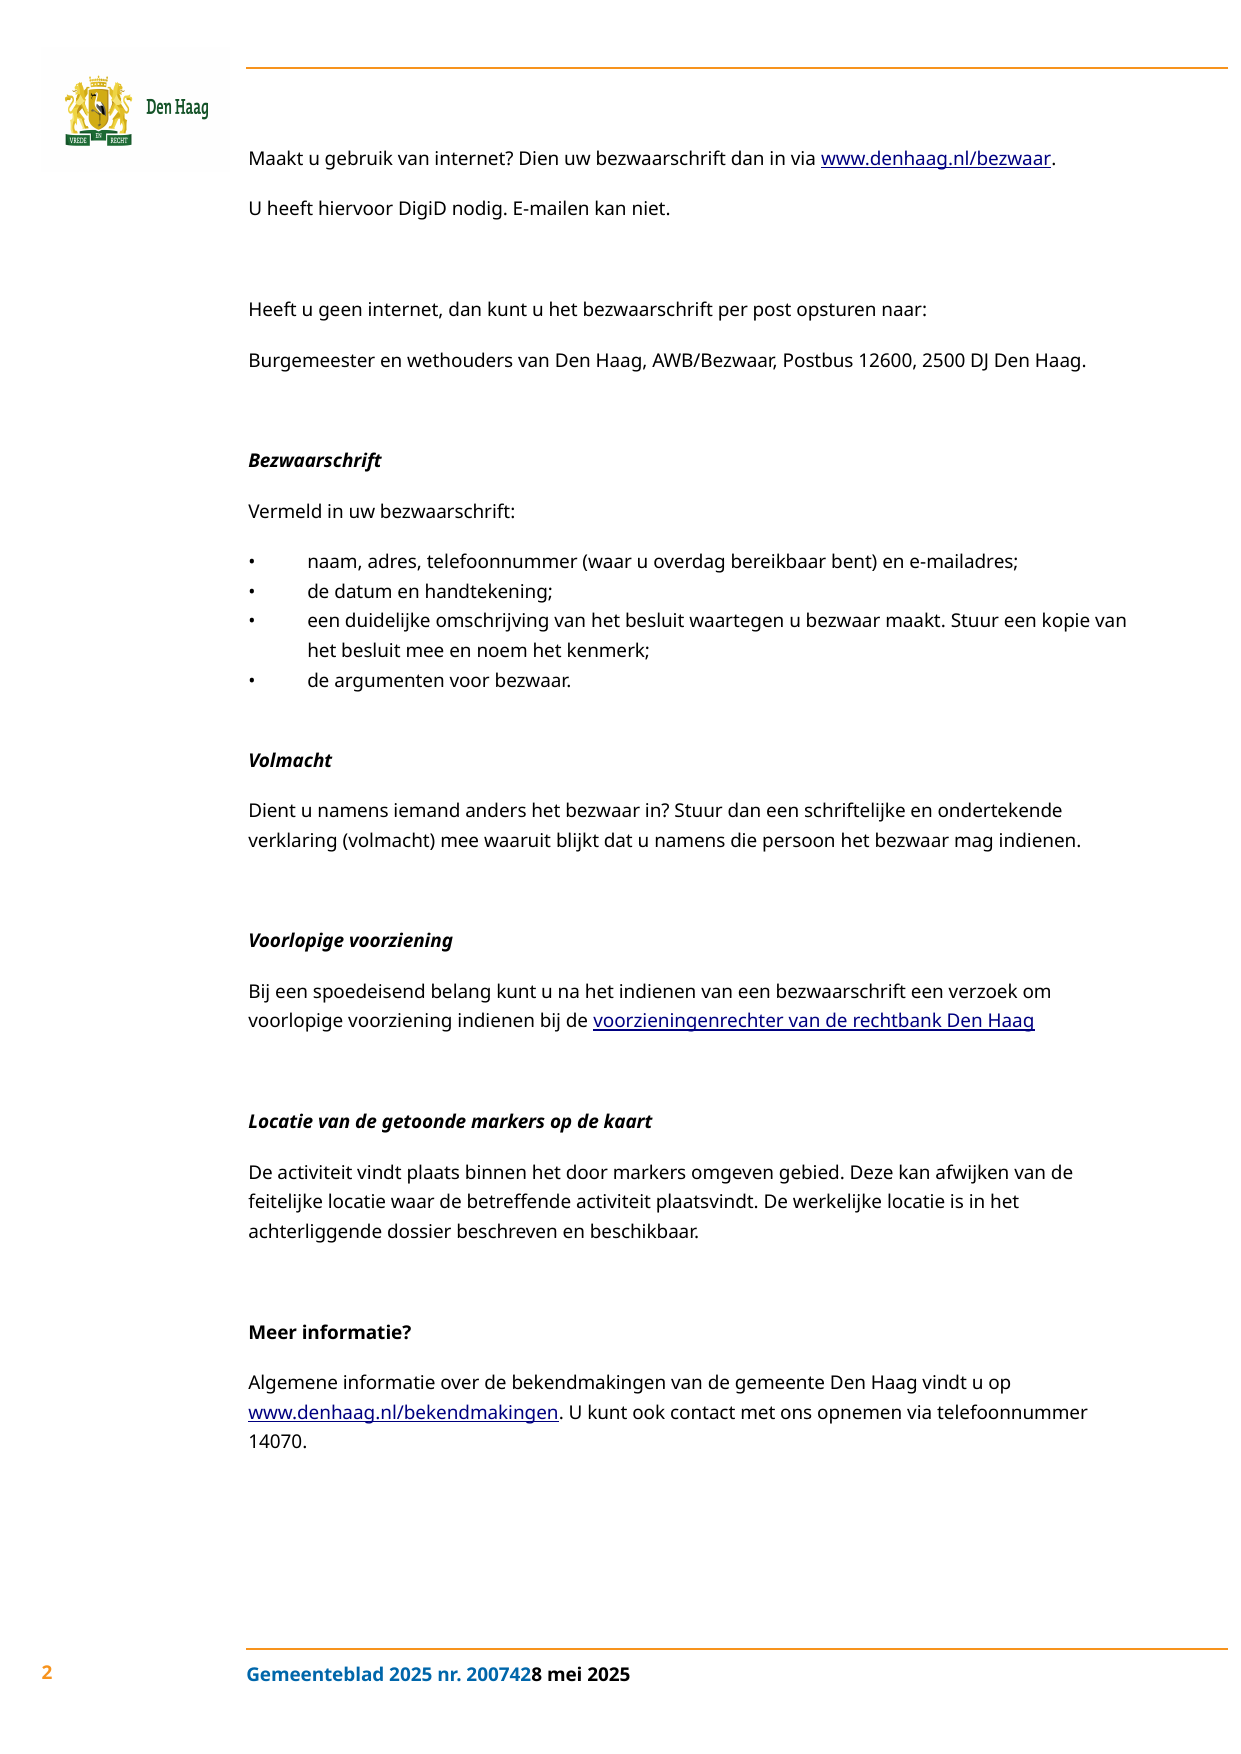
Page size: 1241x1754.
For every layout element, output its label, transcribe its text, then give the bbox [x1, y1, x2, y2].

picture [41, 47, 231, 172]
text U heeft hiervoor DigiD nodig. E-mailen kan niet. [248, 196, 1152, 221]
text Locatie van de getoonde markers op de kaart [248, 1108, 1152, 1134]
list de datum en handtekening; [248, 578, 1152, 604]
text Vermeld in uw bezwaarschrift: [248, 498, 1152, 524]
text Voorlopige voorziening [248, 928, 1152, 953]
text Bij een spoedeisend belang kunt u na het indienen van een bezwaarschrift een verzoek om voorlopige voorziening indienen bij de voorzieningenrechter van de rechtbank Den Haag [248, 978, 1152, 1033]
text Meer informatie? [248, 1319, 1152, 1345]
list de argumenten voor bezwaar. [248, 667, 1152, 693]
text Maakt u gebruik van internet? Dien uw bezwaarschrift dan in via www.denhaag.nl/bezwaar. [248, 145, 1152, 171]
text De activiteit vindt plaats binnen het door markers omgeven gebied. Deze kan afwijken van de feitelijke locatie waar de betreffende activiteit plaatsvindt. De werkelijke locatie is in het achterliggende dossier beschreven en beschikbaar. [248, 1159, 1152, 1244]
text Bezwaarschrift [248, 448, 1152, 473]
text Volmacht [248, 747, 1152, 773]
list een duidelijke omschrijving van het besluit waartegen u bezwaar maakt. Stuur een kopie van het besluit mee en noem het kenmerk; [248, 608, 1152, 663]
list naam, adres, telefoonnummer (waar u overdag bereikbaar bent) en e-mailadres; [248, 548, 1152, 574]
text Heeft u geen internet, dan kunt u het bezwaarschrift per post opsturen naar: [248, 296, 1152, 322]
text Dient u namens iemand anders het bezwaar in? Stuur dan een schriftelijke en ondertekende verklaring (volmacht) mee waaruit blijkt dat u namens die persoon het bezwaar mag indienen. [248, 797, 1152, 853]
text Algemene informatie over de bekendmakingen van de gemeente Den Haag vindt u op www.denhaag.nl/bekendmakingen. U kunt ook contact met ons opnemen via telefoonnummer 14070. [248, 1369, 1152, 1454]
text Burgemeester en wethouders van Den Haag, AWB/Bezwaar, Postbus 12600, 2500 DJ Den Haag. [248, 347, 1152, 373]
